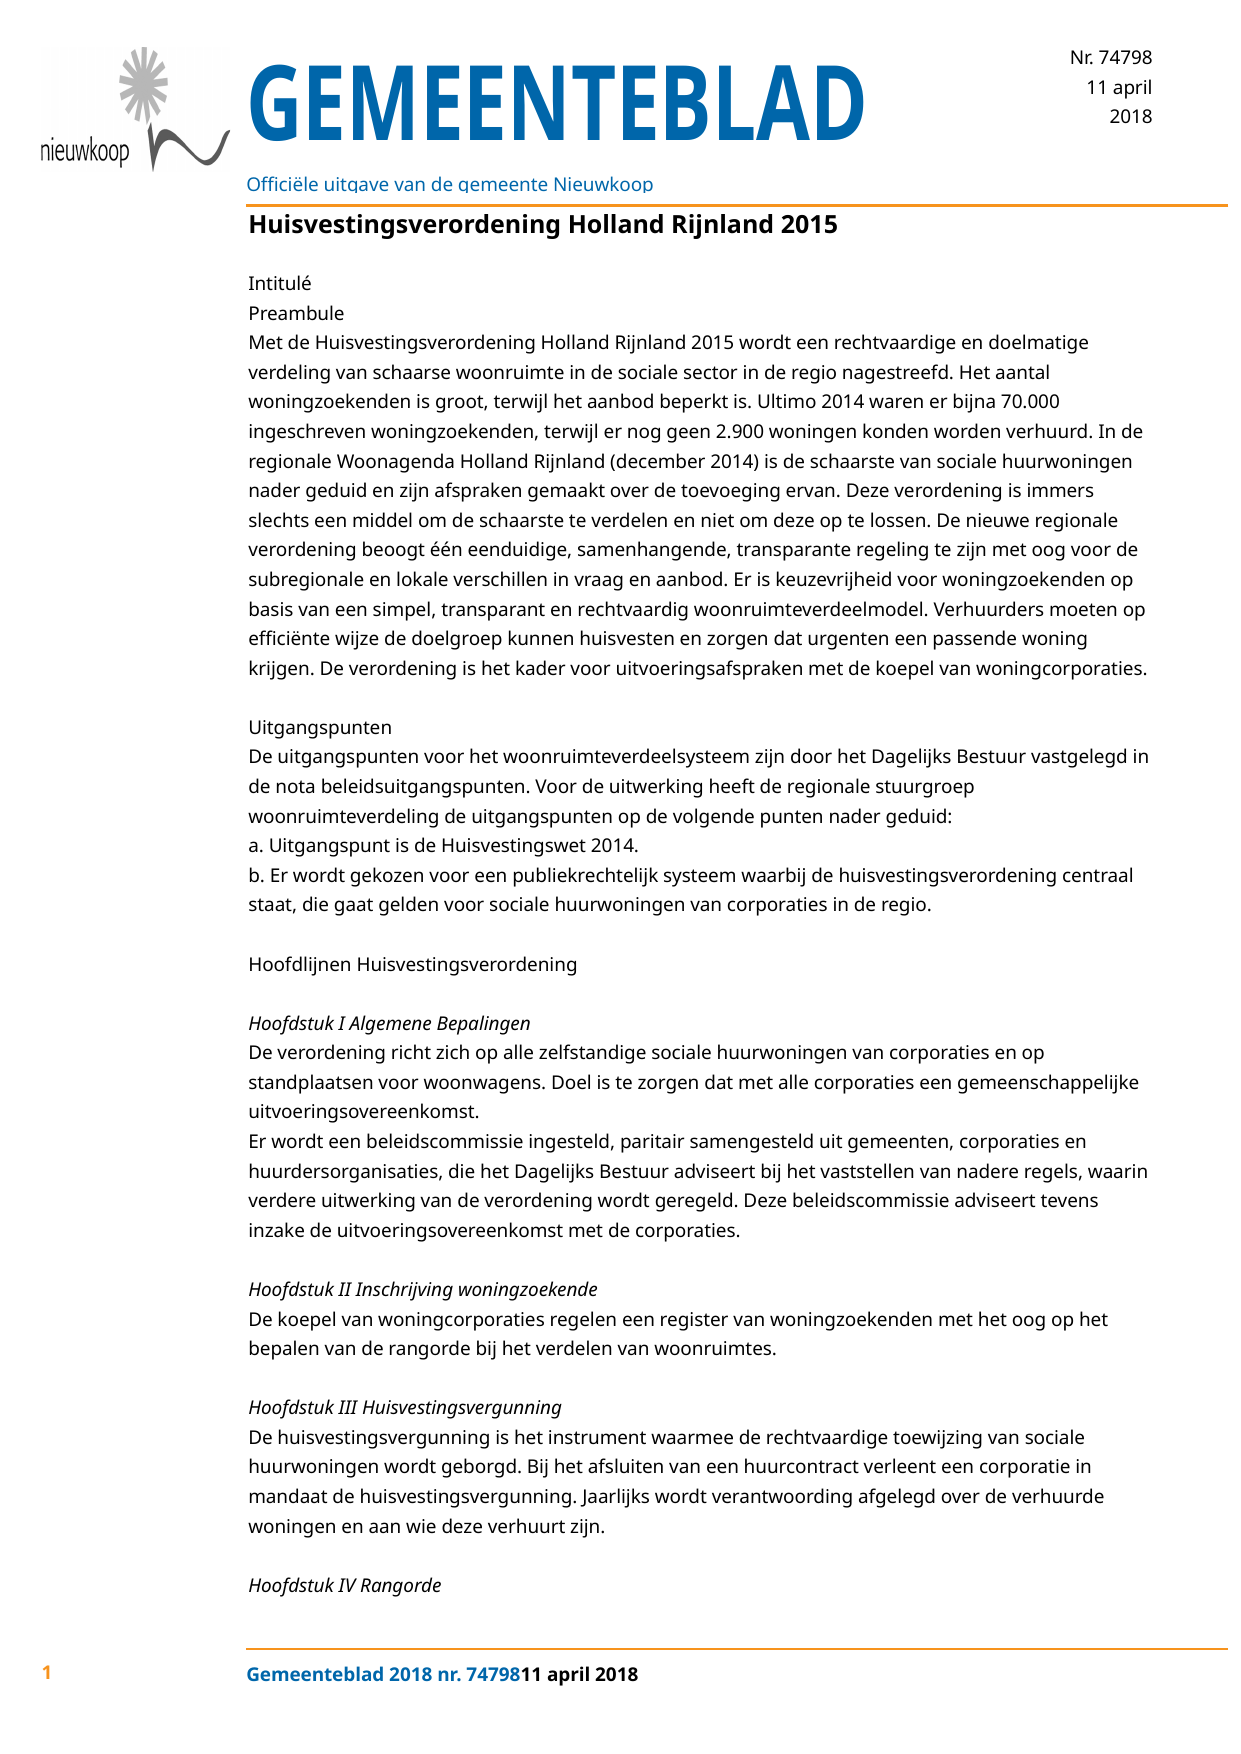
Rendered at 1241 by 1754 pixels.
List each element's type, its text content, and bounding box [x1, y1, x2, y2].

text Uitgangspunten [248, 714, 1152, 740]
picture [41, 47, 231, 172]
text De uitgangspunten voor het woonruimteverdeelsysteem zijn door het Dagelijks Bestuur vastgelegd in de nota beleidsuitgangspunten. Voor de uitwerking heeft de regionale stuurgroep woonruimteverdeling de uitgangspunten op de volgende punten nader geduid: [248, 744, 1152, 828]
text a. Uitgangspunt is de Huisvestingswet 2014. [248, 832, 1152, 858]
text Huisvestingsverordening Holland Rijnland 2015 [248, 207, 1152, 241]
text Hoofdstuk I Algemene Bepalingen [248, 1010, 1152, 1036]
text Intitulé [248, 270, 1152, 296]
text De huisvestingsvergunning is het instrument waarmee de rechtvaardige toewijzing van sociale huurwoningen wordt geborgd. Bij het afsluiten van een huurcontract verleent een corporatie in mandaat de huisvestingsvergunning. Jaarlijks wordt verantwoording afgelegd over de verhuurde woningen en aan wie deze verhuurt zijn. [248, 1424, 1152, 1538]
text De koepel van woningcorporaties regelen een register van woningzoekenden met het oog op het bepalen van de rangorde bij het verdelen van woonruimtes. [248, 1306, 1152, 1361]
text Hoofdstuk II Inschrijving woningzoekende [248, 1276, 1152, 1302]
text Hoofdstuk IV Rangorde [248, 1572, 1152, 1598]
text Met de Huisvestingsverordening Holland Rijnland 2015 wordt een rechtvaardige en doelmatige verdeling van schaarse woonruimte in de sociale sector in de regio nagestreefd. Het aantal woningzoekenden is groot, terwijl het aanbod beperkt is. Ultimo 2014 waren er bijna 70.000 ingeschreven woningzoekenden, terwijl er nog geen 2.900 woningen konden worden verhuurd. In de regionale Woonagenda Holland Rijnland (december 2014) is de schaarste van sociale huurwoningen nader geduid en zijn afspraken gemaakt over de toevoeging ervan. Deze verordening is immers slechts een middel om de schaarste te verdelen en niet om deze op te lossen. De nieuwe regionale verordening beoogt één eenduidige, samenhangende, transparante regeling te zijn met oog voor de subregionale en lokale verschillen in vraag en aanbod. Er is keuzevrijheid voor woningzoekenden op basis van een simpel, transparant en rechtvaardig woonruimteverdeelmodel. Verhuurders moeten op efficiënte wijze de doelgroep kunnen huisvesten en zorgen dat urgenten een passende woning krijgen. De verordening is het kader voor uitvoeringsafspraken met de koepel van woningcorporaties. [248, 329, 1152, 681]
text Hoofdlijnen Huisvestingsverordening [248, 951, 1152, 976]
text Hoofdstuk III Huisvestingsvergunning [248, 1394, 1152, 1420]
text De verordening richt zich op alle zelfstandige sociale huurwoningen van corporaties en op standplaatsen voor woonwagens. Doel is te zorgen dat met alle corporaties een gemeenschappelijke uitvoeringsovereenkomst. [248, 1039, 1152, 1124]
text Preambule [248, 300, 1152, 326]
text Er wordt een beleidscommissie ingesteld, paritair samengesteld uit gemeenten, corporaties en huurdersorganisaties, die het Dagelijks Bestuur adviseert bij het vaststellen van nadere regels, waarin verdere uitwerking van de verordening wordt geregeld. Deze beleidscommissie adviseert tevens inzake de uitvoeringsovereenkomst met de corporaties. [248, 1128, 1152, 1243]
text b. Er wordt gekozen voor een publiekrechtelijk systeem waarbij de huisvestingsverordening centraal staat, die gaat gelden voor sociale huurwoningen van corporaties in de regio. [248, 862, 1152, 917]
